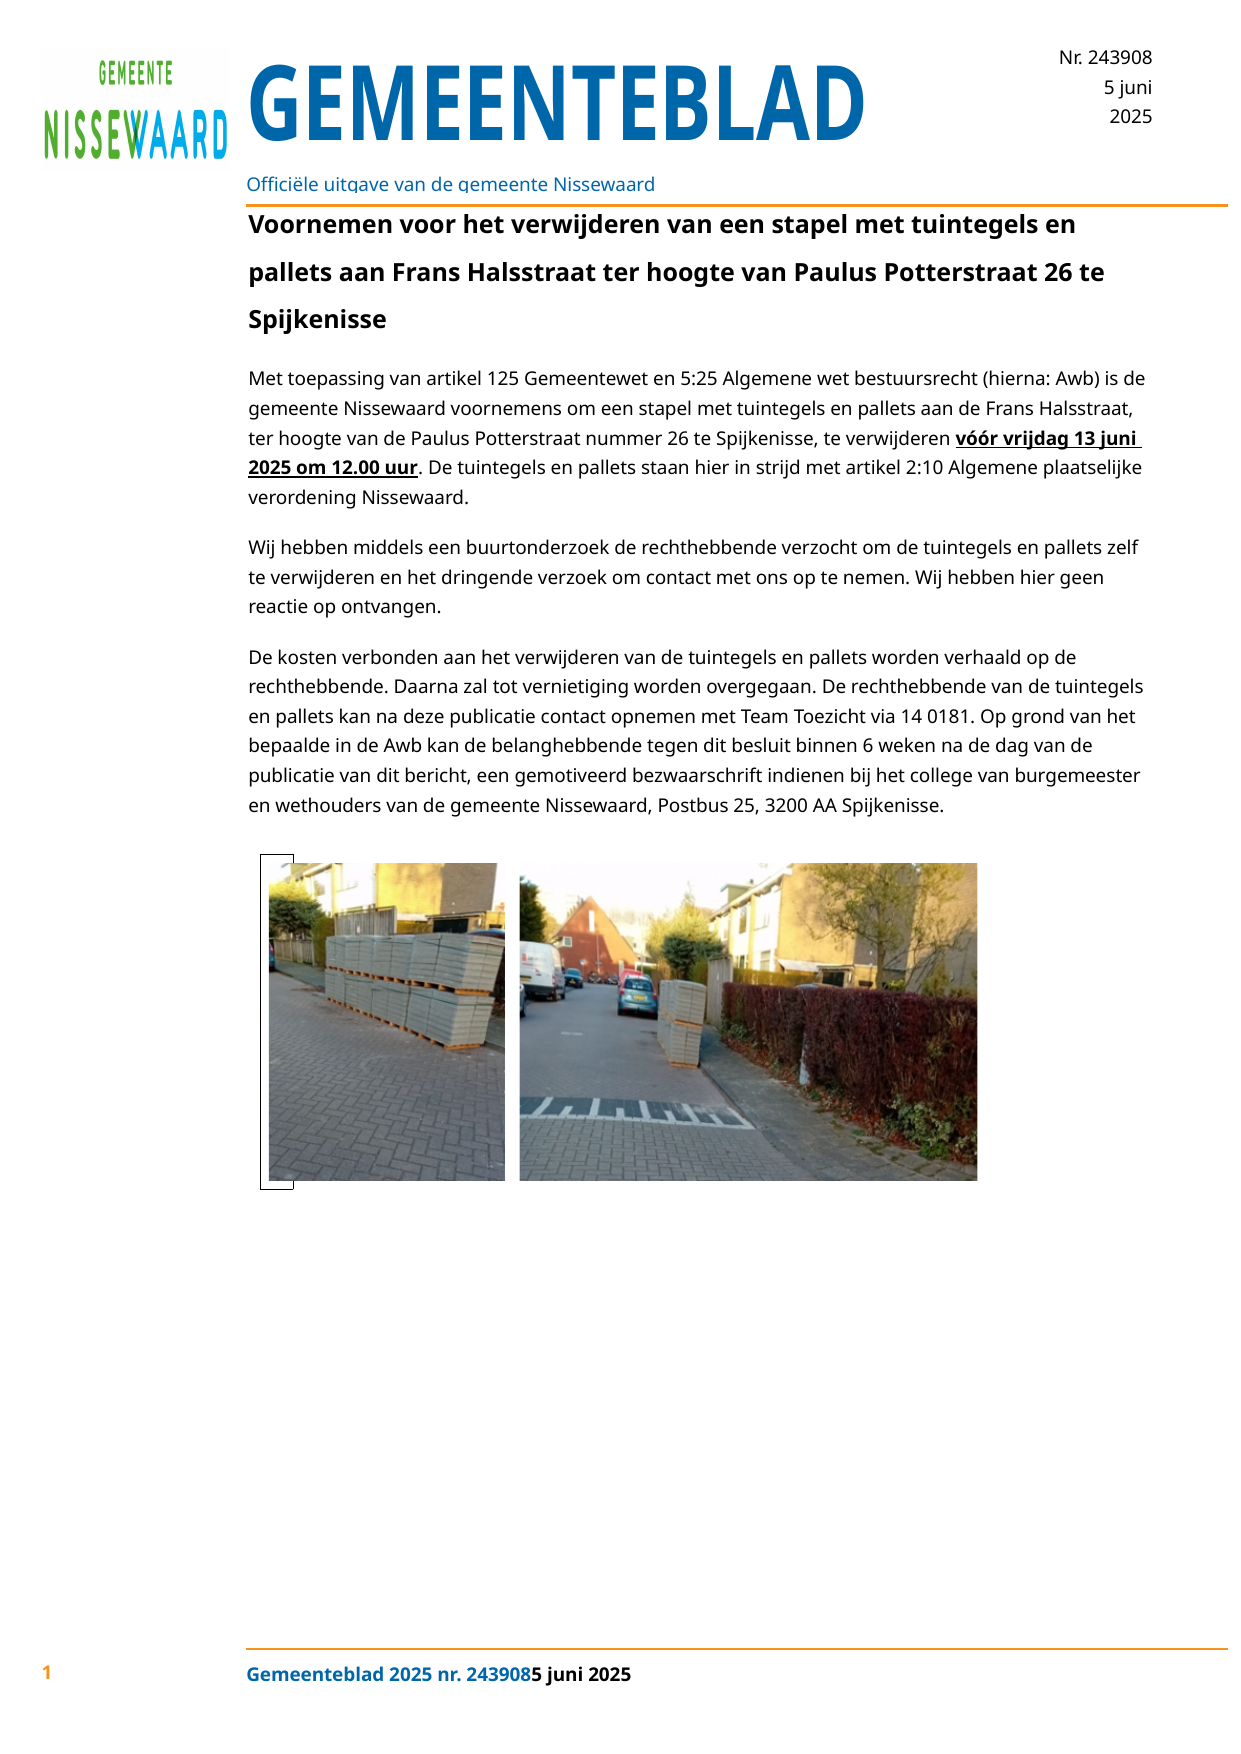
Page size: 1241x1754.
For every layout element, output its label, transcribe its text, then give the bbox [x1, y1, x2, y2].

text De kosten verbonden aan het verwijderen van de tuintegels en pallets worden verhaald op de rechthebbende. Daarna zal tot vernietiging worden overgegaan. De rechthebbende van de tuintegels en pallets kan na deze publicatie contact opnemen met Team Toezicht via 14 0181. Op grond van het bepaalde in de Awb kan de belanghebbende tegen dit besluit binnen 6 weken na de dag van de publicatie van dit bericht, een gemotiveerd bezwaarschrift indienen bij het college van burgemeester en wethouders van de gemeente Nissewaard, Postbus 25, 3200 AA Spijkenisse. [248, 644, 1152, 817]
picture [268, 863, 978, 1181]
text Met toepassing van artikel 125 Gemeentewet en 5:25 Algemene wet bestuursrecht (hierna: Awb) is de gemeente Nissewaard voornemens om een stapel met tuintegels en pallets aan de Frans Halsstraat, ter hoogte van de Paulus Potterstraat nummer 26 te Spijkenisse, te verwijderen vóór vrijdag 13 juni 2025 om 12.00 uur. De tuintegels en pallets staan hier in strijd met artikel 2:10 Algemene plaatselijke verordening Nissewaard. [248, 366, 1152, 509]
text Voornemen voor het verwijderen van een stapel met tuintegels en pallets aan Frans Halsstraat ter hoogte van Paulus Potterstraat 26 te Spijkenisse [248, 207, 1152, 336]
text Wij hebben middels een buurtonderzoek de rechthebbende verzocht om de tuintegels en pallets zelf te verwijderen en het dringende verzoek om contact met ons op te nemen. Wij hebben hier geen reactie op ontvangen. [248, 534, 1152, 619]
picture [41, 47, 231, 172]
